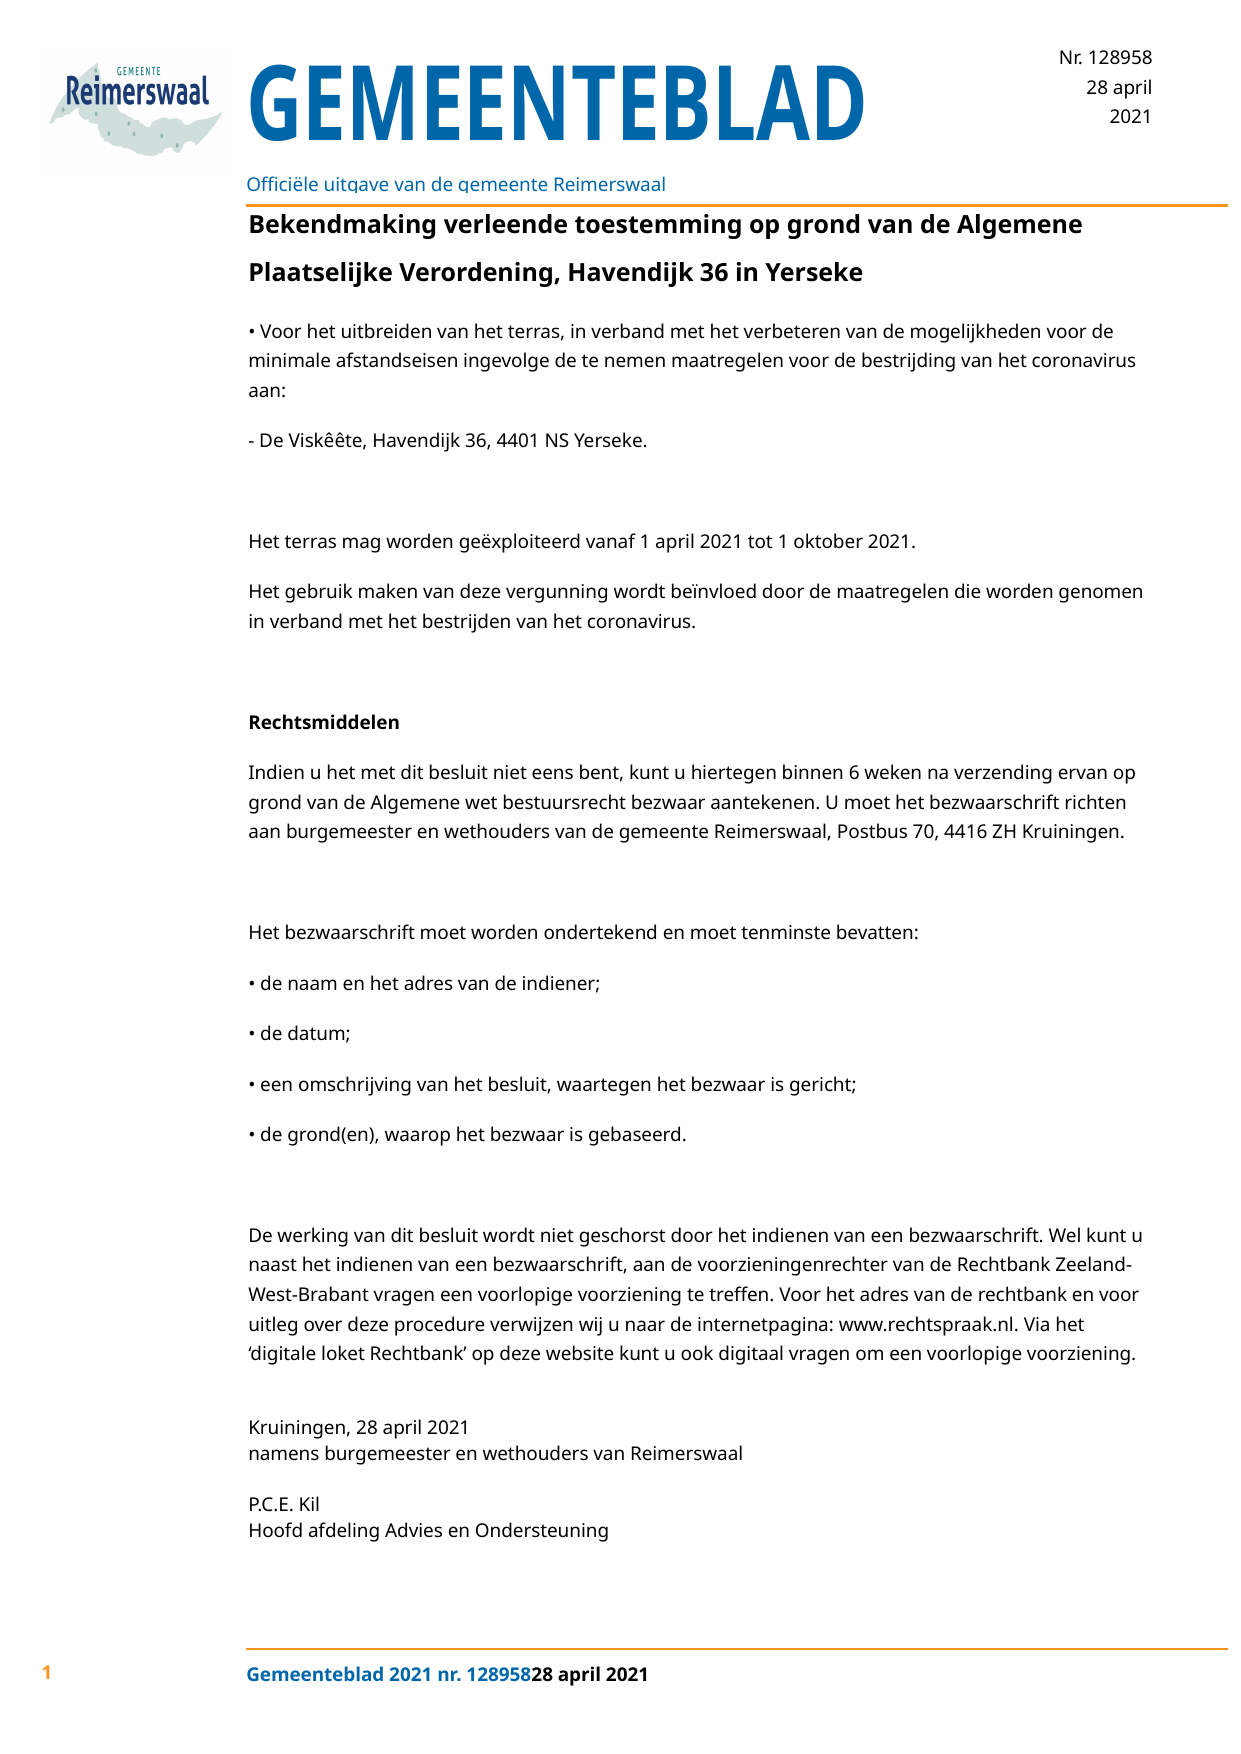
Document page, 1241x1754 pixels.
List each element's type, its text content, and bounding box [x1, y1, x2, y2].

text • de datum; [248, 1020, 1152, 1046]
text • de naam en het adres van de indiener; [248, 970, 1152, 996]
text De werking van dit besluit wordt niet geschorst door het indienen van een bezwaarschrift. Wel kunt u naast het indienen van een bezwaarschrift, aan de voorzieningenrechter van de Rechtbank Zeeland-West-Brabant vragen een voorlopige voorziening te treffen. Voor het adres van de rechtbank en voor uitleg over deze procedure verwijzen wij u naar de internetpagina: www.rechtspraak.nl. Via het ‘digitale loket Rechtbank’ op deze website kunt u ook digitaal vragen om een voorlopige voorziening. [248, 1222, 1152, 1366]
text Het bezwaarschrift moet worden ondertekend en moet tenminste bevatten: [248, 919, 1152, 945]
text - De Viskêête, Havendijk 36, 4401 NS Yerseke. [248, 427, 1152, 453]
text Hoofd afdeling Advies en Ondersteuning [248, 1517, 1152, 1543]
text • een omschrijving van het besluit, waartegen het bezwaar is gericht; [248, 1071, 1152, 1097]
text Indien u het met dit besluit niet eens bent, kunt u hiertegen binnen 6 weken na verzending ervan op grond van de Algemene wet bestuursrecht bezwaar aantekenen. U moet het bezwaarschrift richten aan burgemeester en wethouders van de gemeente Reimerswaal, Postbus 70, 4416 ZH Kruiningen. [248, 759, 1152, 844]
text Bekendmaking verleende toestemming op grond van de Algemene Plaatselijke Verordening, Havendijk 36 in Yerseke [248, 207, 1152, 288]
text Het gebruik maken van deze vergunning wordt beïnvloed door de maatregelen die worden genomen in verband met het bestrijden van het coronavirus. [248, 579, 1152, 634]
text Het terras mag worden geëxploiteerd vanaf 1 april 2021 tot 1 oktober 2021. [248, 528, 1152, 554]
text Kruiningen, ‎28 april 2021 [248, 1414, 1152, 1440]
text Rechtsmiddelen [248, 709, 1152, 735]
text namens burgemeester en wethouders van Reimerswaal [248, 1440, 1152, 1465]
text • de grond(en), waarop het bezwaar is gebaseerd. [248, 1121, 1152, 1147]
text • Voor het uitbreiden van het terras, in verband met het verbeteren van de mogelijkheden voor de minimale afstandseisen ingevolge de te nemen maatregelen voor de bestrijding van het coronavirus aan: [248, 318, 1152, 403]
picture [41, 47, 231, 172]
text P.C.E. Kil [248, 1491, 1152, 1517]
